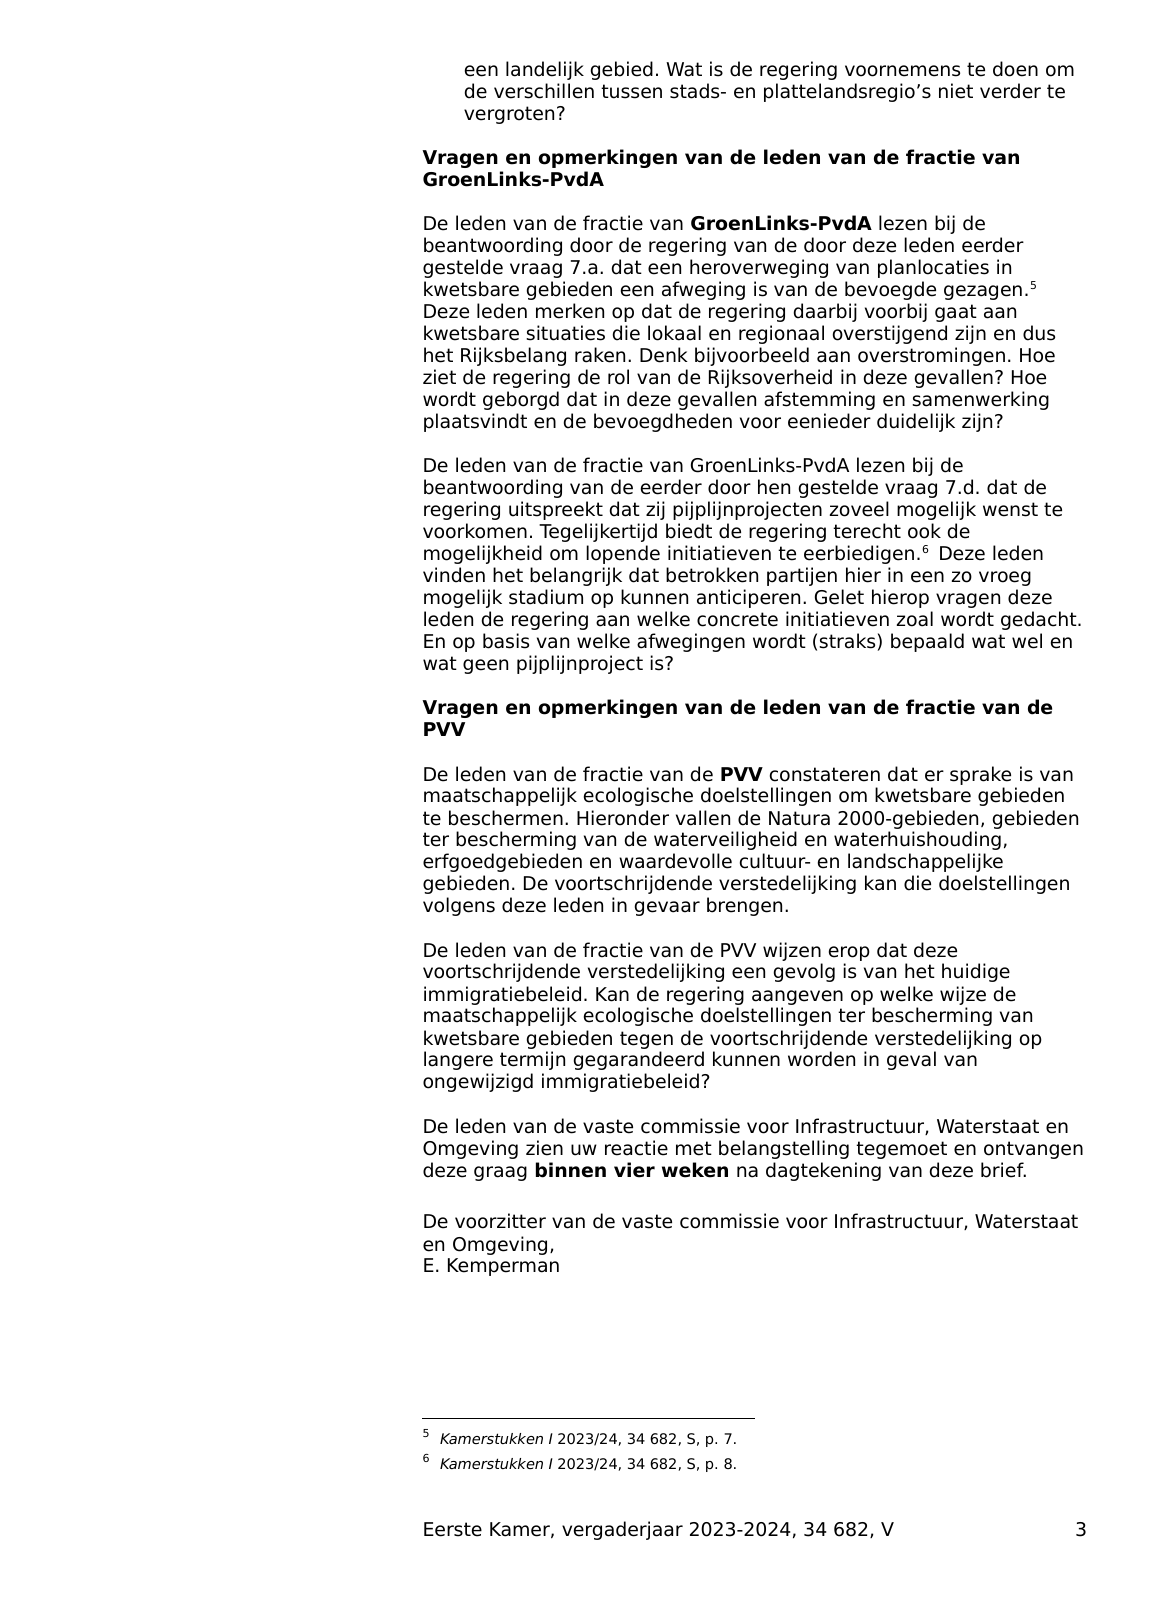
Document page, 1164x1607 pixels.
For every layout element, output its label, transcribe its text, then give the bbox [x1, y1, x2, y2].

subtitle Vragen en opmerkingen van de leden van de fractie van GroenLinks-PvdA [422, 147, 1087, 191]
text De leden van de fractie van de PVV wijzen erop dat deze voortschrijdende verstedelijking een gevolg is van het huidige immigratiebeleid. Kan de regering aangeven op welke wijze de maatschappelijk ecologische doelstellingen ter bescherming van kwetsbare gebieden tegen de voortschrijdende verstedelijking op langere termijn gegarandeerd kunnen worden in geval van ongewijzigd immigratiebeleid? [422, 939, 1087, 1093]
text De leden van de fractie van de PVV constateren dat er sprake is van maatschappelijk ecologische doelstellingen om kwetsbare gebieden te beschermen. Hieronder vallen de Natura 2000-gebieden, gebieden ter bescherming van de waterveiligheid en waterhuishouding, erfgoedgebieden en waardevolle cultuur- en landschappelijke gebieden. De voortschrijdende verstedelijking kan die doelstellingen volgens deze leden in gevaar brengen. [422, 763, 1087, 917]
text Kamerstukken I 2023/24, 34 682, S, p. 8. [422, 1452, 1087, 1474]
subtitle Vragen en opmerkingen van de leden van de fractie van de PVV [422, 697, 1087, 741]
text Kamerstukken I 2023/24, 34 682, S, p. 7. [422, 1427, 1087, 1449]
text De leden van de vaste commissie voor Infrastructuur, Waterstaat en Omgeving zien uw reactie met belangstelling tegemoet en ontvangen deze graag binnen vier weken na dagtekening van deze brief. [422, 1116, 1087, 1181]
text De voorzitter van de vaste commissie voor Infrastructuur, Waterstaat en Omgeving, E. Kemperman [422, 1211, 1087, 1277]
text De leden van de fractie van GroenLinks-PvdA lezen bij de beantwoording van de eerder door hen gestelde vraag 7.d. dat de regering uitspreekt dat zij pijplijnprojecten zoveel mogelijk wenst te voorkomen. Tegelijkertijd biedt de regering terecht ook de mogelijkheid om lopende initiatieven te eerbiedigen. Deze leden vinden het belangrijk dat betrokken partijen hier in een zo vroeg mogelijk stadium op kunnen anticiperen. Gelet hierop vragen deze leden de regering aan welke concrete initiatieven zoal wordt gedacht. En op basis van welke afwegingen wordt (straks) bepaald wat wel en wat geen pijplijnproject is? [422, 455, 1087, 675]
text De leden van de fractie van GroenLinks-PvdA lezen bij de beantwoording door de regering van de door deze leden eerder gestelde vraag 7.a. dat een heroverweging van planlocaties in kwetsbare gebieden een afweging is van de bevoegde gezagen. Deze leden merken op dat de regering daarbij voorbij gaat aan kwetsbare situaties die lokaal en regionaal overstijgend zijn en dus het Rijksbelang raken. Denk bijvoorbeeld aan overstromingen. Hoe ziet de regering de rol van de Rijksoverheid in deze gevallen? Hoe wordt geborgd dat in deze gevallen afstemming en samenwerking plaatsvindt en de bevoegdheden voor eenieder duidelijk zijn? [422, 213, 1087, 433]
text een landelijk gebied. Wat is de regering voornemens te doen om de verschillen tussen stads- en plattelandsregio’s niet verder te vergroten? [422, 59, 1087, 125]
